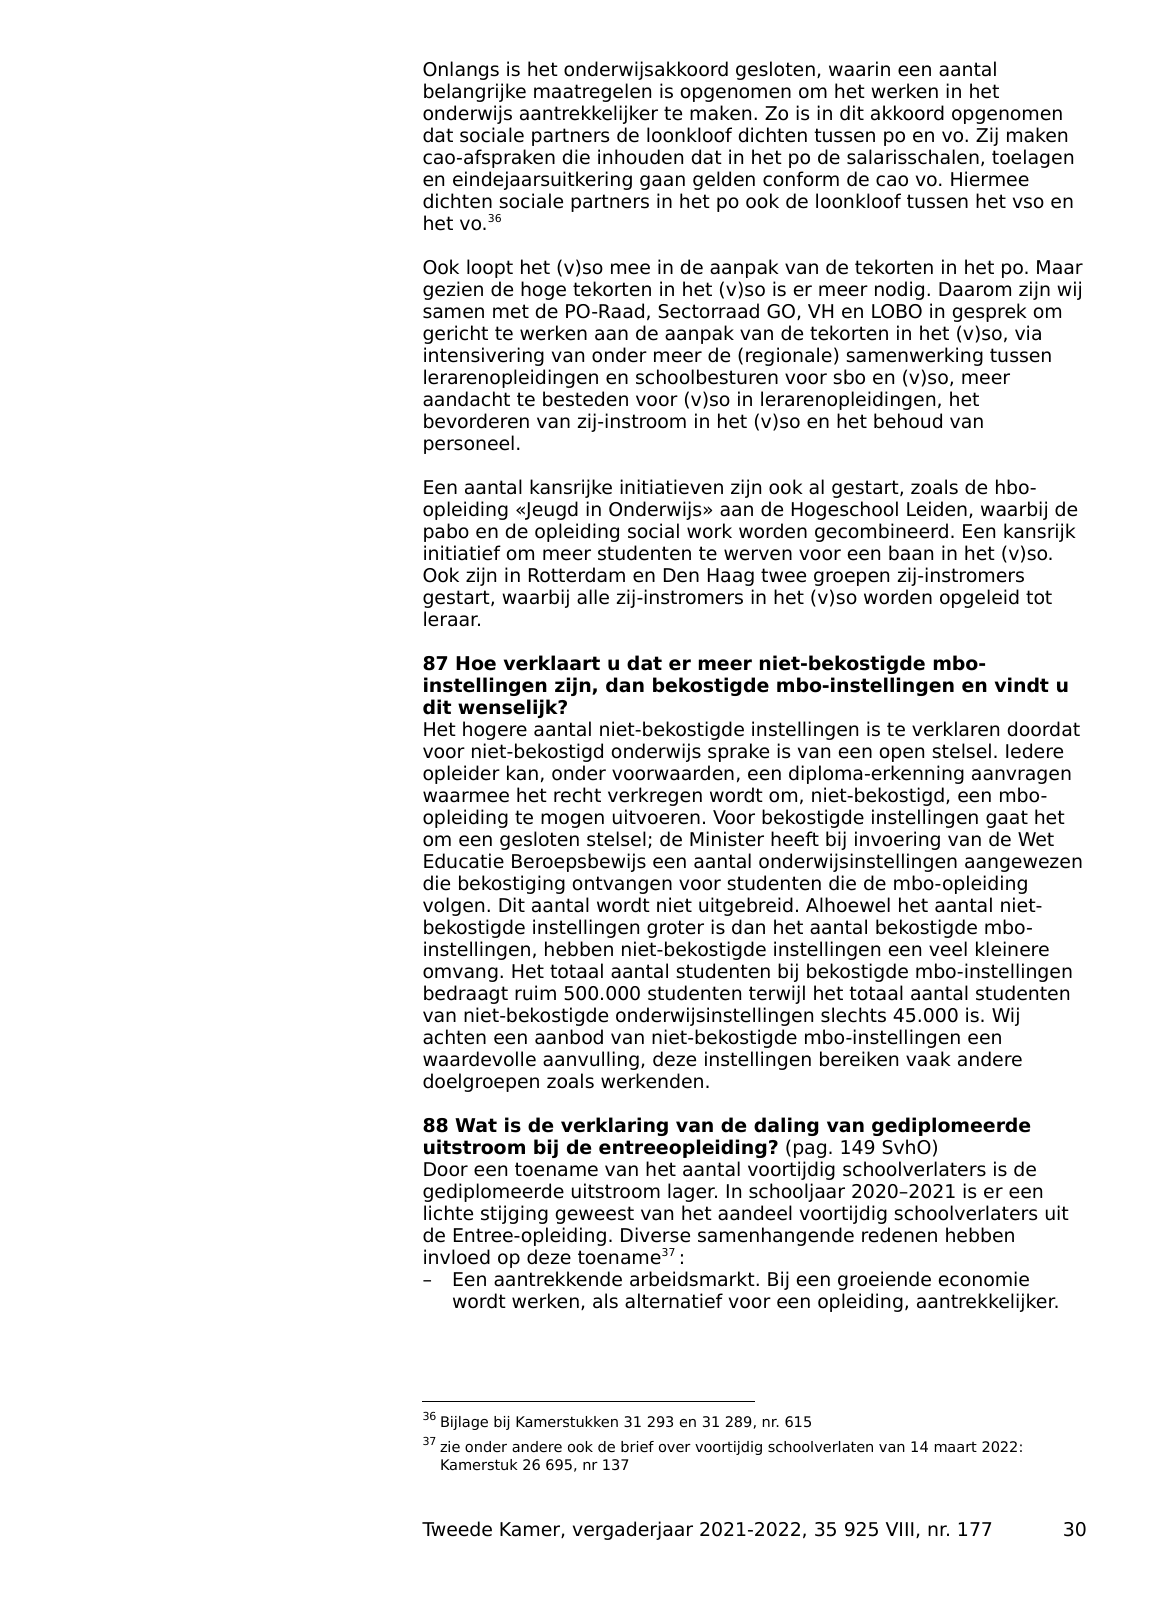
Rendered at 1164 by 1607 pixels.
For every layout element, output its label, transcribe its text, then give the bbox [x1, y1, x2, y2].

text Door een toename van het aantal voortijdig schoolverlaters is de gediplomeerde uitstroom lager. In schooljaar 2020–2021 is er een lichte stijging geweest van het aandeel voortijdig schoolverlaters uit de Entree-opleiding. Diverse samenhangende redenen hebben invloed op deze toename: [422, 1159, 1087, 1269]
text 87 Hoe verklaart u dat er meer niet-bekostigde mbo-instellingen zijn, dan bekostigde mbo-instellingen en vindt u dit wenselijk? [422, 653, 1087, 719]
text 88 Wat is de verklaring van de daling van gediplomeerde uitstroom bij de entreeopleiding? (pag. 149 SvhO) [422, 1115, 1087, 1159]
text Ook loopt het (v)so mee in de aanpak van de tekorten in het po. Maar gezien de hoge tekorten in het (v)so is er meer nodig. Daarom zijn wij samen met de PO-Raad, Sectorraad GO, VH en LOBO in gesprek om gericht te werken aan de aanpak van de tekorten in het (v)so, via intensivering van onder meer de (regionale) samenwerking tussen lerarenopleidingen en schoolbesturen voor sbo en (v)so, meer aandacht te besteden voor (v)so in lerarenopleidingen, het bevorderen van zij-instroom in het (v)so en het behoud van personeel. [422, 257, 1087, 455]
text Onlangs is het onderwijsakkoord gesloten, waarin een aantal belangrijke maatregelen is opgenomen om het werken in het onderwijs aantrekkelijker te maken. Zo is in dit akkoord opgenomen dat sociale partners de loonkloof dichten tussen po en vo. Zij maken cao-afspraken die inhouden dat in het po de salarisschalen, toelagen en eindejaarsuitkering gaan gelden conform de cao vo. Hiermee dichten sociale partners in het po ook de loonkloof tussen het vso en het vo. [422, 59, 1087, 235]
text Bijlage bij Kamerstukken 31 293 en 31 289, nr. 615 [422, 1410, 1087, 1432]
text – Een aantrekkende arbeidsmarkt. Bij een groeiende economie wordt werken, als alternatief voor een opleiding, aantrekkelijker. [422, 1269, 1087, 1313]
text Een aantal kansrijke initiatieven zijn ook al gestart, zoals de hbo-opleiding «Jeugd in Onderwijs» aan de Hogeschool Leiden, waarbij de pabo en de opleiding social work worden gecombineerd. Een kansrijk initiatief om meer studenten te werven voor een baan in het (v)so. Ook zijn in Rotterdam en Den Haag twee groepen zij-instromers gestart, waarbij alle zij-instromers in het (v)so worden opgeleid tot leraar. [422, 477, 1087, 631]
text Het hogere aantal niet-bekostigde instellingen is te verklaren doordat voor niet-bekostigd onderwijs sprake is van een open stelsel. Iedere opleider kan, onder voorwaarden, een diploma-erkenning aanvragen waarmee het recht verkregen wordt om, niet-bekostigd, een mbo-opleiding te mogen uitvoeren. Voor bekostigde instellingen gaat het om een gesloten stelsel; de Minister heeft bij invoering van de Wet Educatie Beroepsbewijs een aantal onderwijsinstellingen aangewezen die bekostiging ontvangen voor studenten die de mbo-opleiding volgen. Dit aantal wordt niet uitgebreid. Alhoewel het aantal niet-bekostigde instellingen groter is dan het aantal bekostigde mbo-instellingen, hebben niet-bekostigde instellingen een veel kleinere omvang. Het totaal aantal studenten bij bekostigde mbo-instellingen bedraagt ruim 500.000 studenten terwijl het totaal aantal studenten van niet-bekostigde onderwijsinstellingen slechts 45.000 is. Wij achten een aanbod van niet-bekostigde mbo-instellingen een waardevolle aanvulling, deze instellingen bereiken vaak andere doelgroepen zoals werkenden. [422, 719, 1087, 1093]
text zie onder andere ook de brief over voortijdig schoolverlaten van 14 maart 2022: Kamerstuk 26 695, nr 137 [422, 1435, 1087, 1474]
